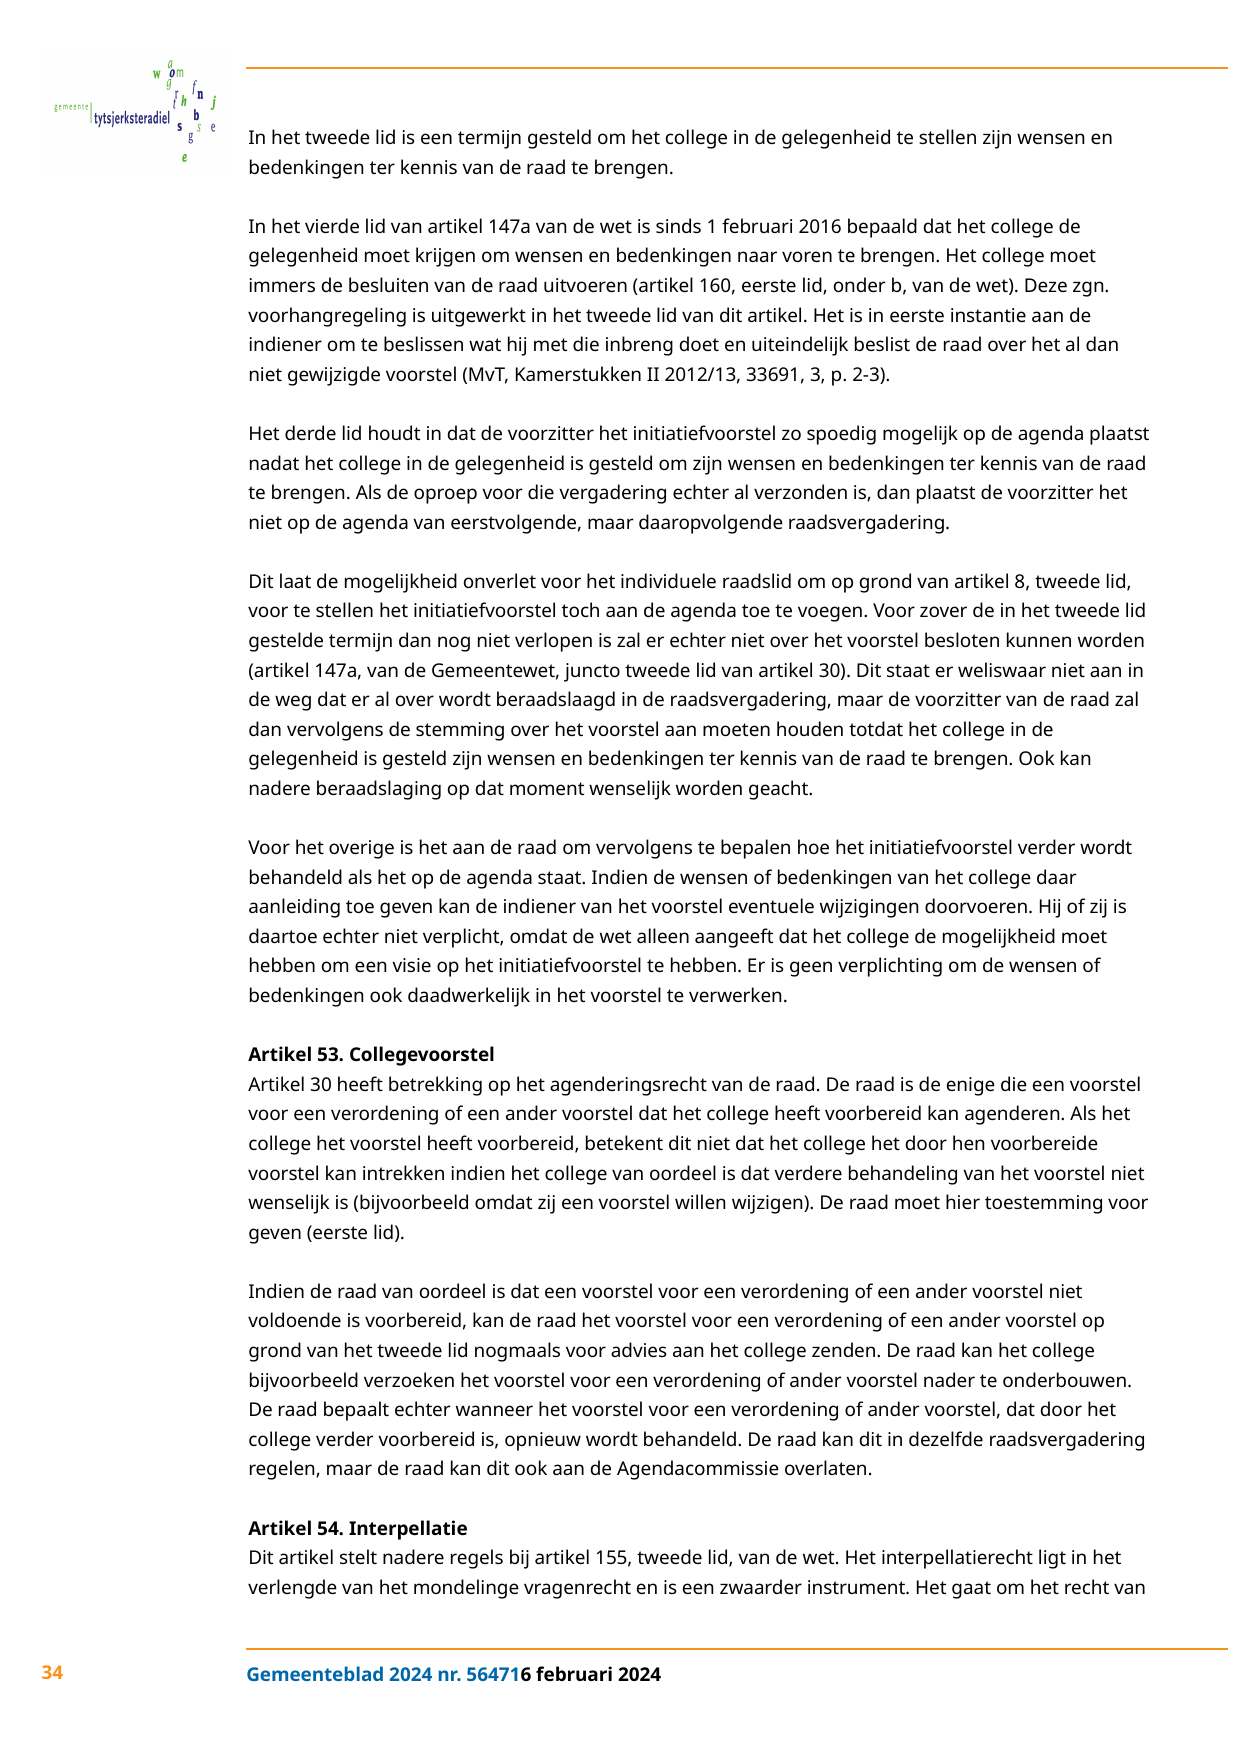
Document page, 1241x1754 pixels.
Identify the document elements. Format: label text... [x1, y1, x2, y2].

text Dit artikel stelt nadere regels bij artikel 155, tweede lid, van de wet. Het interpellatierecht ligt in het verlengde van het mondelinge vragenrecht en is een zwaarder instrument. Het gaat om het recht van [248, 1544, 1152, 1600]
text In het vierde lid van artikel 147a van de wet is sinds 1 februari 2016 bepaald dat het college de gelegenheid moet krijgen om wensen en bedenkingen naar voren te brengen. Het college moet immers de besluiten van de raad uitvoeren (artikel 160, eerste lid, onder b, van de wet). Deze zgn. voorhangregeling is uitgewerkt in het tweede lid van dit artikel. Het is in eerste instantie aan de indiener om te beslissen wat hij met die inbreng doet en uiteindelijk beslist de raad over het al dan niet gewijzigde voorstel (MvT, Kamerstukken II 2012/13, 33691, 3, p. 2-3). [248, 213, 1152, 387]
text In het tweede lid is een termijn gesteld om het college in de gelegenheid te stellen zijn wensen en bedenkingen ter kennis van de raad te brengen. [248, 124, 1152, 180]
picture [41, 47, 231, 172]
text Het derde lid houdt in dat de voorzitter het initiatiefvoorstel zo spoedig mogelijk op de agenda plaatst nadat het college in de gelegenheid is gesteld om zijn wensen en bedenkingen ter kennis van de raad te brengen. Als de oproep voor die vergadering echter al verzonden is, dan plaatst de voorzitter het niet op de agenda van eerstvolgende, maar daaropvolgende raadsvergadering. [248, 420, 1152, 535]
text Artikel 53. Collegevoorstel [248, 1041, 1152, 1067]
text Voor het overige is het aan de raad om vervolgens te bepalen hoe het initiatiefvoorstel verder wordt behandeld als het op de agenda staat. Indien de wensen of bedenkingen van het college daar aanleiding toe geven kan de indiener van het voorstel eventuele wijzigingen doorvoeren. Hij of zij is daartoe echter niet verplicht, omdat de wet alleen aangeeft dat het college de mogelijkheid moet hebben om een visie op het initiatiefvoorstel te hebben. Er is geen verplichting om de wensen of bedenkingen ook daadwerkelijk in het voorstel te verwerken. [248, 834, 1152, 1008]
text Indien de raad van oordeel is dat een voorstel voor een verordening of een ander voorstel niet voldoende is voorbereid, kan de raad het voorstel voor een verordening of een ander voorstel op grond van het tweede lid nogmaals voor advies aan het college zenden. De raad kan het college bijvoorbeeld verzoeken het voorstel voor een verordening of ander voorstel nader te onderbouwen. De raad bepaalt echter wanneer het voorstel voor een verordening of ander voorstel, dat door het college verder voorbereid is, opnieuw wordt behandeld. De raad kan dit in dezelfde raadsvergadering regelen, maar de raad kan dit ook aan de Agendacommissie overlaten. [248, 1278, 1152, 1481]
text Artikel 54. Interpellatie [248, 1515, 1152, 1541]
text Dit laat de mogelijkheid onverlet voor het individuele raadslid om op grond van artikel 8, tweede lid, voor te stellen het initiatiefvoorstel toch aan de agenda toe te voegen. Voor zover de in het tweede lid gestelde termijn dan nog niet verlopen is zal er echter niet over het voorstel besloten kunnen worden (artikel 147a, van de Gemeentewet, juncto tweede lid van artikel 30). Dit staat er weliswaar niet aan in de weg dat er al over wordt beraadslaagd in de raadsvergadering, maar de voorzitter van de raad zal dan vervolgens de stemming over het voorstel aan moeten houden totdat het college in de gelegenheid is gesteld zijn wensen en bedenkingen ter kennis van de raad te brengen. Ook kan nadere beraadslaging op dat moment wenselijk worden geacht. [248, 568, 1152, 801]
text Artikel 30 heeft betrekking op het agenderingsrecht van de raad. De raad is de enige die een voorstel voor een verordening of een ander voorstel dat het college heeft voorbereid kan agenderen. Als het college het voorstel heeft voorbereid, betekent dit niet dat het college het door hen voorbereide voorstel kan intrekken indien het college van oordeel is dat verdere behandeling van het voorstel niet wenselijk is (bijvoorbeeld omdat zij een voorstel willen wijzigen). De raad moet hier toestemming voor geven (eerste lid). [248, 1071, 1152, 1245]
